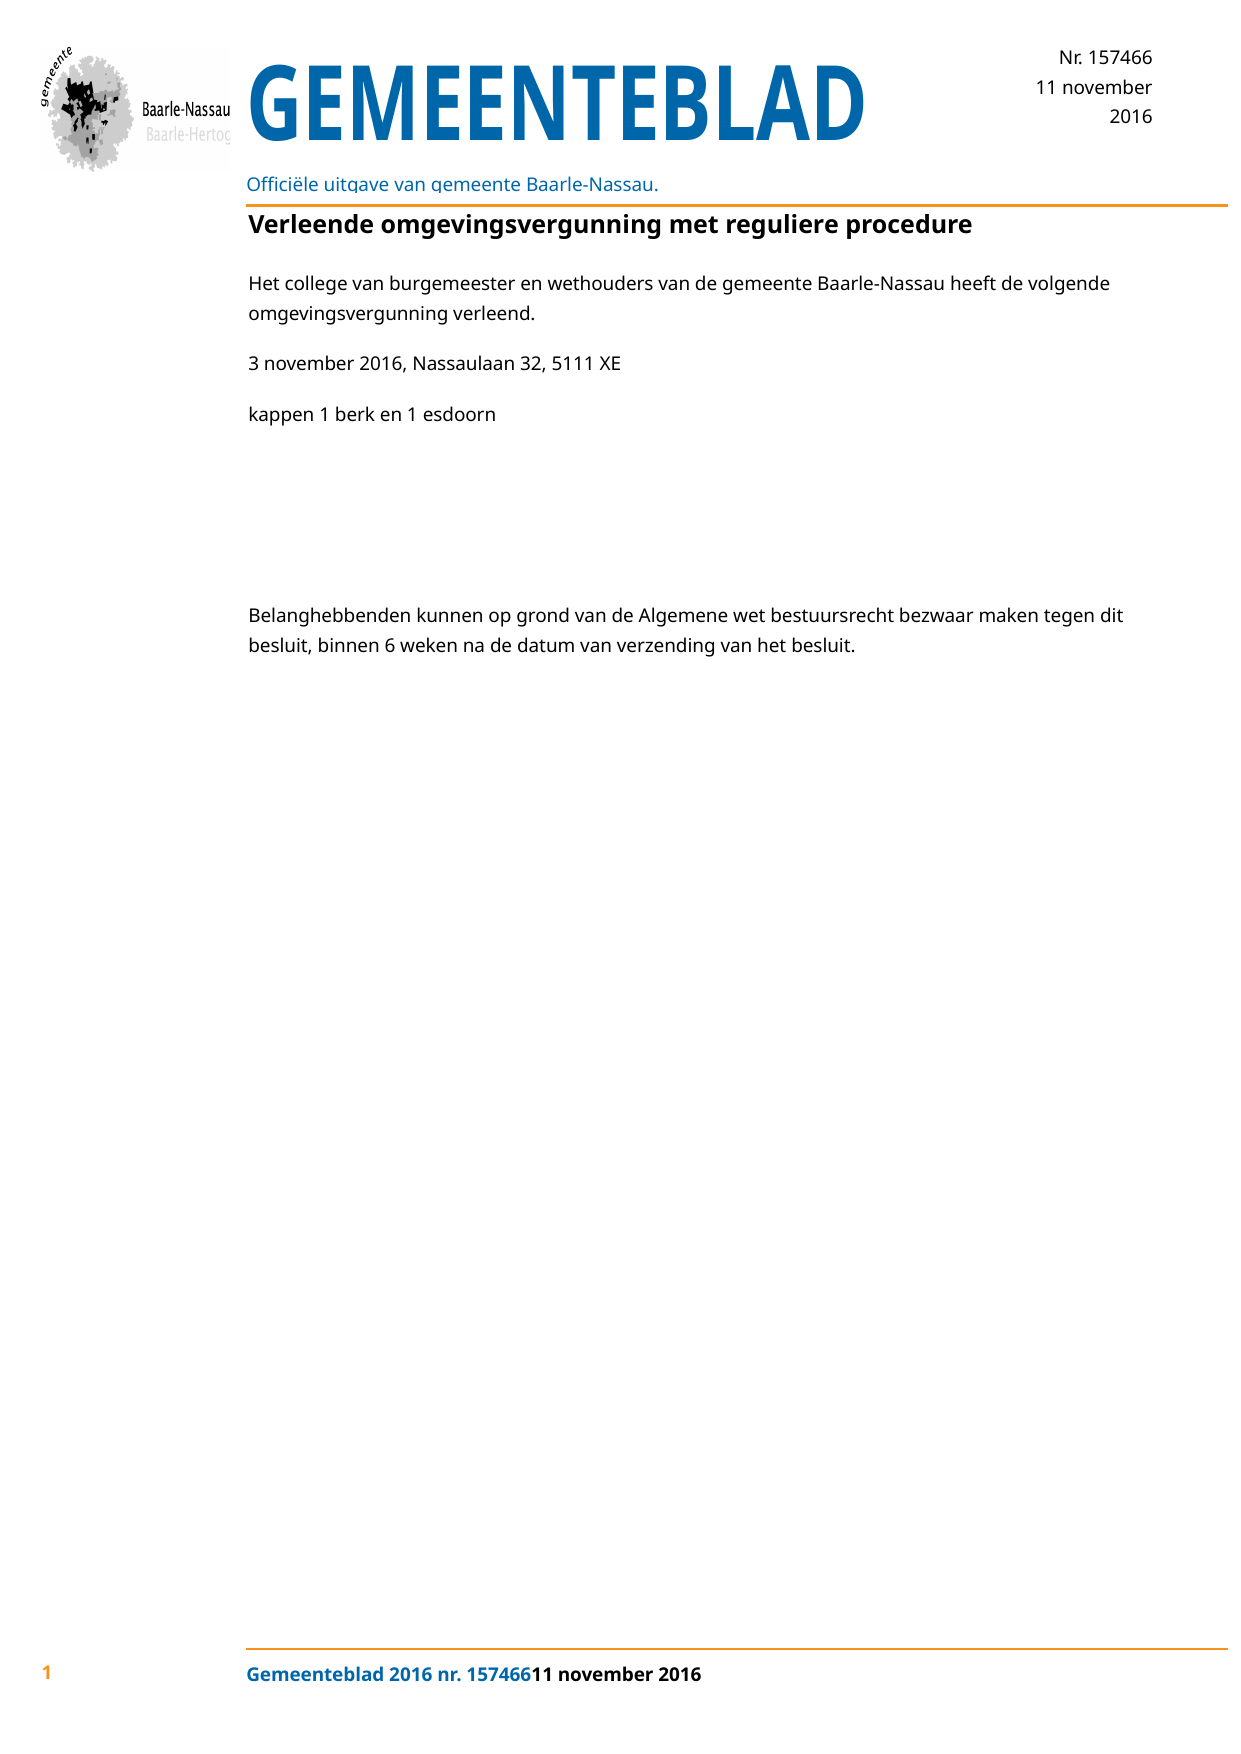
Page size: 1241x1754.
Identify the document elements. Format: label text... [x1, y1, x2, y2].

text kappen 1 berk en 1 esdoorn [248, 401, 1152, 426]
text Het college van burgemeester en wethouders van de gemeente Baarle-Nassau heeft de volgende omgevingsvergunning verleend. [248, 270, 1152, 326]
text 3 november 2016, Nassaulaan 32, 5111 XE [248, 350, 1152, 376]
text Verleende omgevingsvergunning met reguliere procedure [248, 207, 1152, 241]
picture [41, 47, 231, 172]
text Belanghebbenden kunnen op grond van de Algemene wet bestuursrecht bezwaar maken tegen dit besluit, binnen 6 weken na de datum van verzending van het besluit. [248, 602, 1152, 658]
